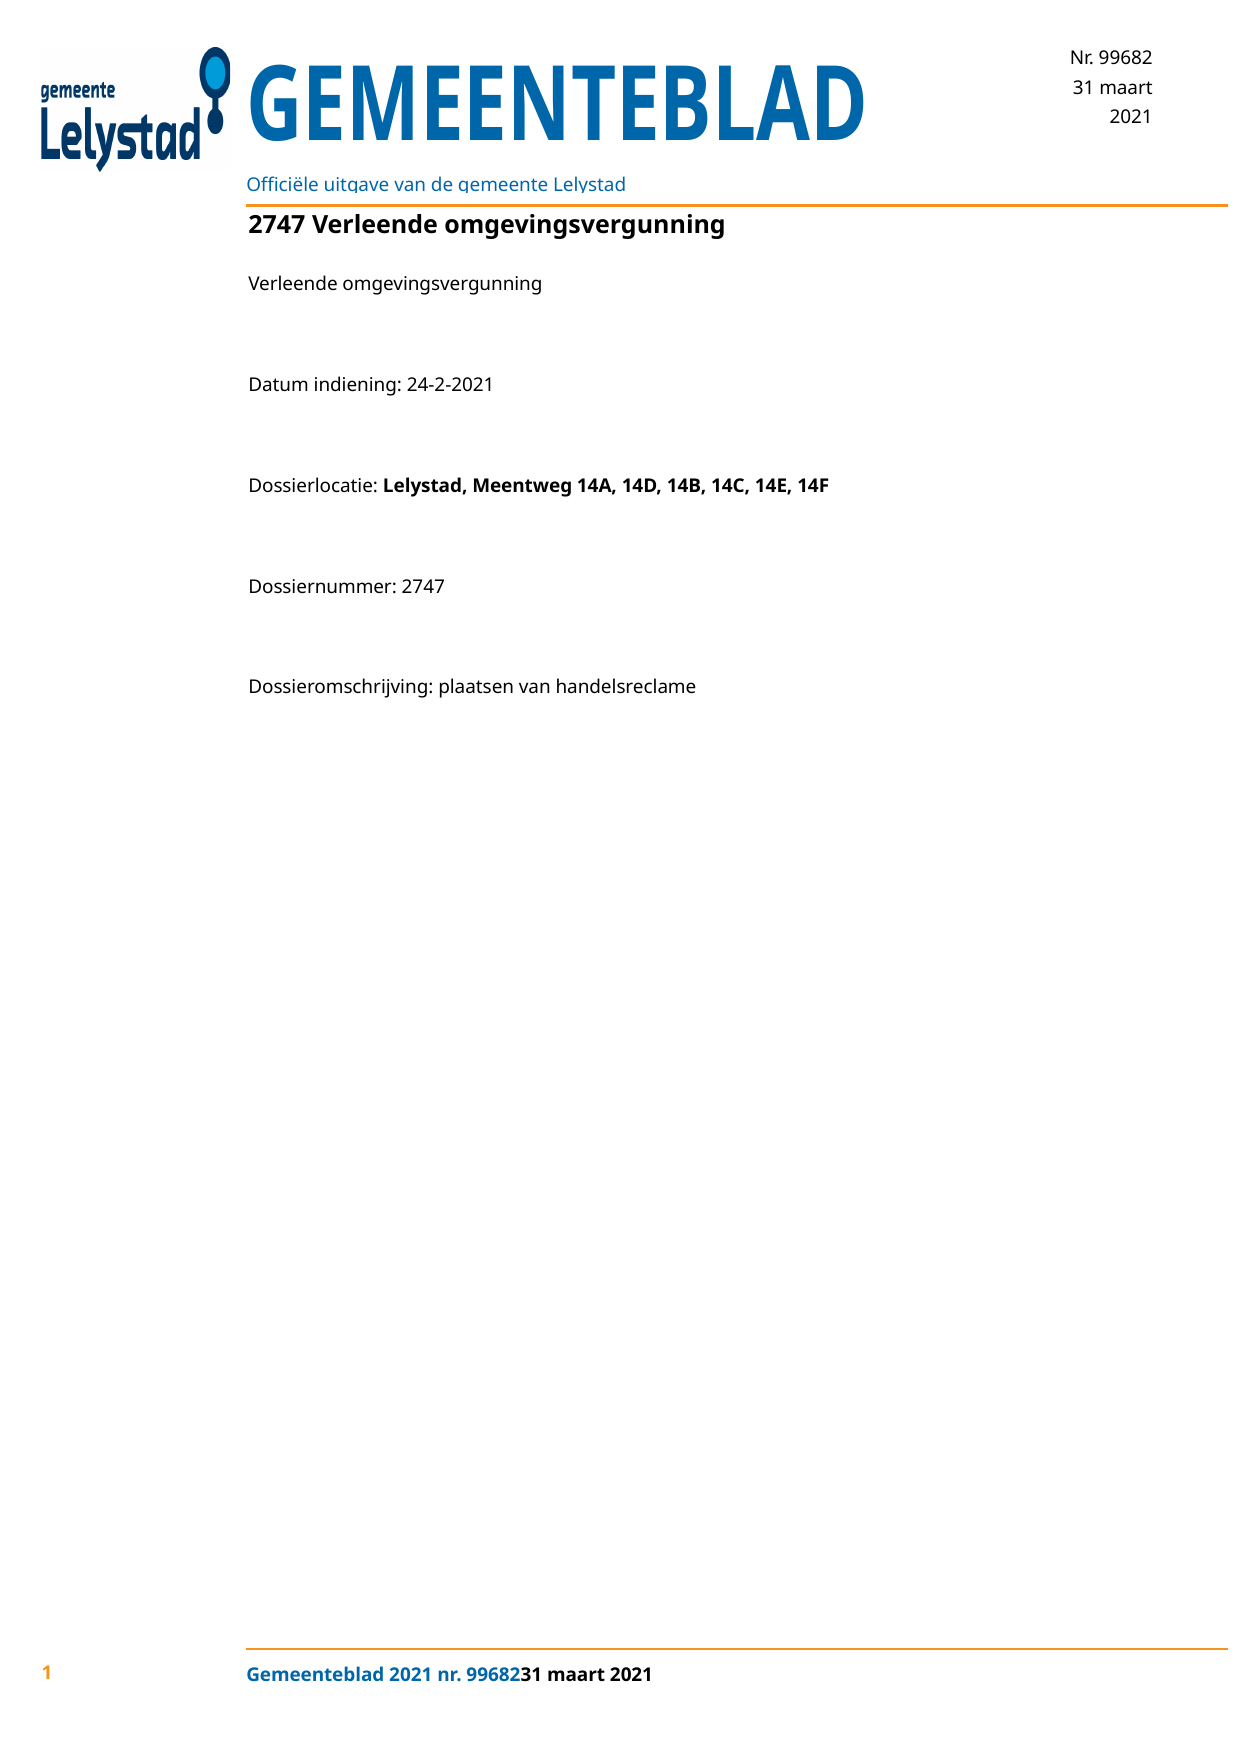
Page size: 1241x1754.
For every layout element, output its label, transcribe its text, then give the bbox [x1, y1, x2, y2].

text Dossieromschrijving: plaatsen van handelsreclame [248, 674, 1152, 699]
text 2747 Verleende omgevingsvergunning [248, 207, 1152, 241]
text Dossierlocatie: Lelystad, Meentweg 14A, 14D, 14B, 14C, 14E, 14F [248, 472, 1152, 498]
text Datum indiening: 24-2-2021 [248, 371, 1152, 397]
text Verleende omgevingsvergunning [248, 270, 1152, 296]
picture [41, 47, 231, 172]
text Dossiernummer: 2747 [248, 573, 1152, 598]
